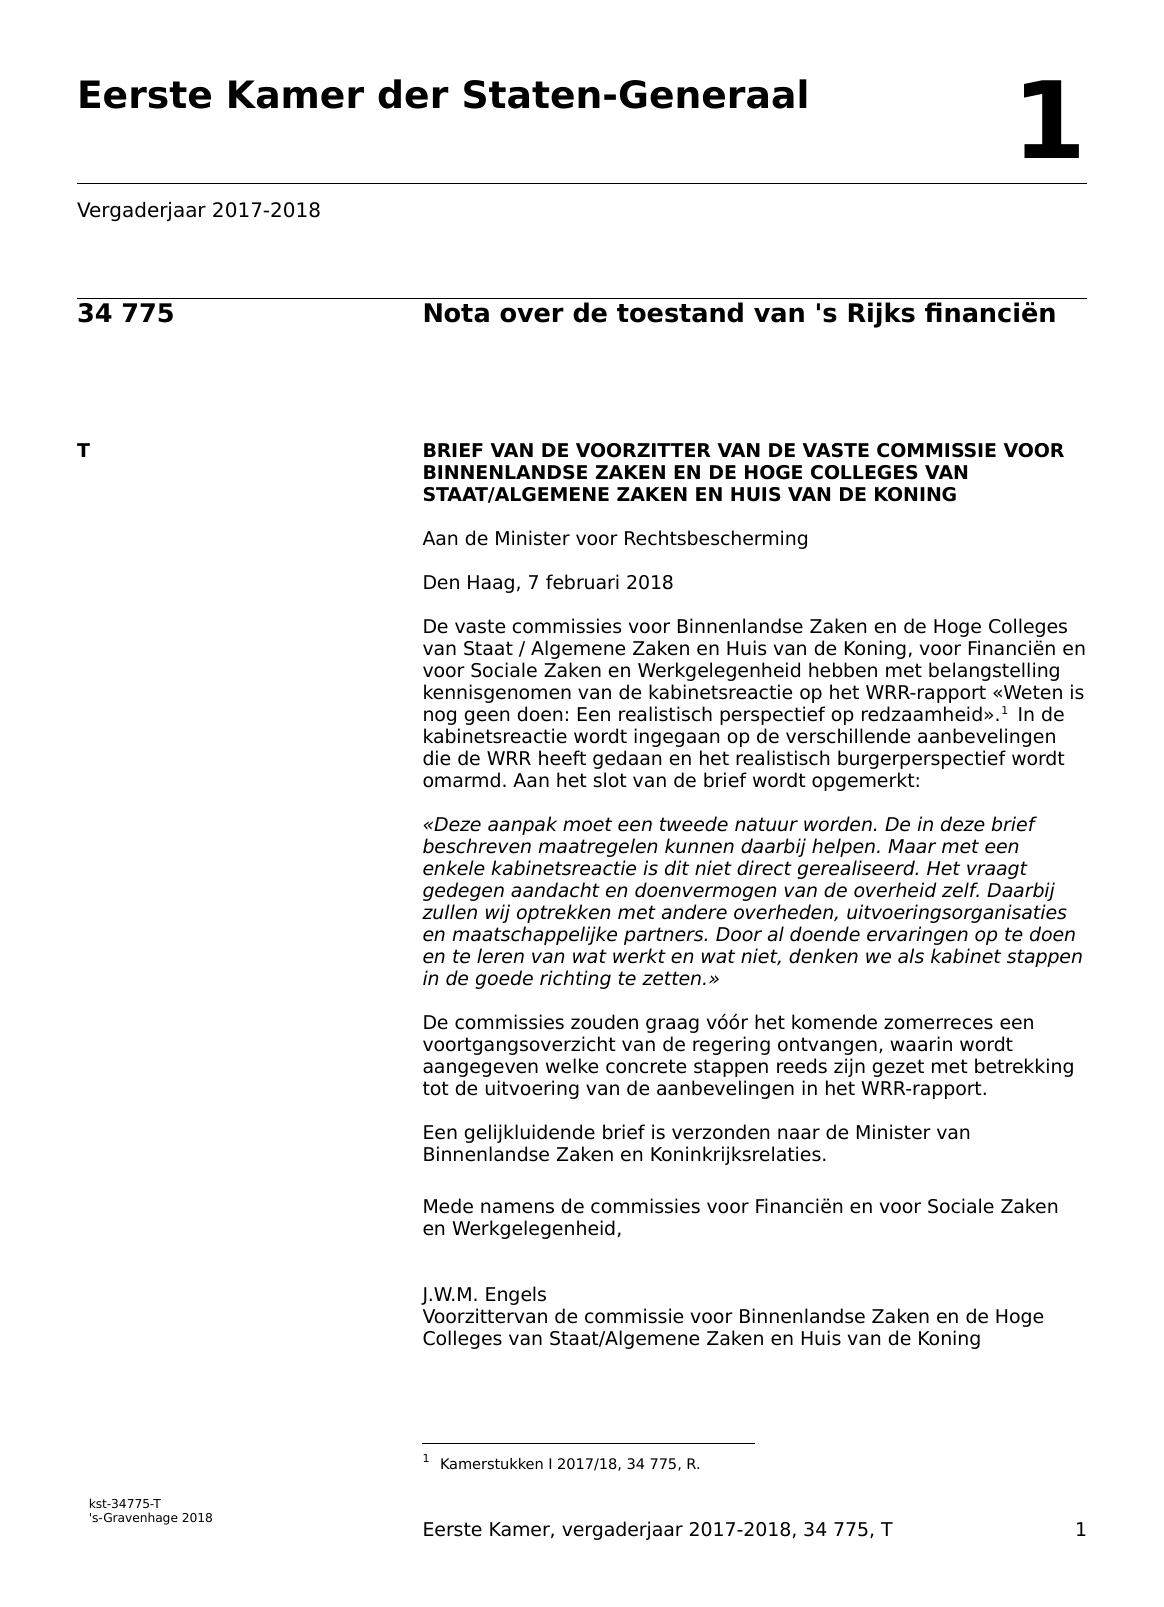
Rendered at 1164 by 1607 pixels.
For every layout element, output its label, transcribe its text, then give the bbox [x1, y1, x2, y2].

text De vaste commissies voor Binnenlandse Zaken en de Hoge Colleges van Staat / Algemene Zaken en Huis van de Koning, voor Financiën en voor Sociale Zaken en Werkgelegenheid hebben met belangstelling kennisgenomen van de kabinetsreactie op het WRR-rapport «Weten is nog geen doen: Een realistisch perspectief op redzaamheid». In de kabinetsreactie wordt ingegaan op de verschillende aanbevelingen die de WRR heeft gedaan en het realistisch burgerperspectief wordt omarmd. Aan het slot van de brief wordt opgemerkt: [422, 616, 1087, 792]
text Kamerstukken I 2017/18, 34 775, R. [422, 1452, 1087, 1474]
text kst-34775-T [88, 1497, 323, 1511]
table_cell Vergaderjaar 2017-2018 [77, 184, 1087, 298]
text J.W.M. Engels Voorzittervan de commissie voor Binnenlandse Zaken en de Hoge Colleges van Staat/Algemene Zaken en Huis van de Koning [422, 1262, 1087, 1350]
text Den Haag, 7 februari 2018 [422, 572, 1087, 594]
text Een gelijkluidende brief is verzonden naar de Minister van Binnenlandse Zaken en Koninkrijksrelaties. [422, 1122, 1087, 1166]
subtitle T BRIEF VAN DE VOORZITTER VAN DE VASTE COMMISSIE VOOR BINNENLANDSE ZAKEN EN DE HOGE COLLEGES VAN STAAT/ALGEMENE ZAKEN EN HUIS VAN DE KONING [77, 440, 1087, 506]
subtitle 34 775 Nota over de toestand van 's Rijks financiën [77, 299, 1087, 329]
text Mede namens de commissies voor Financiën en voor Sociale Zaken en Werkgelegenheid, [422, 1196, 1087, 1240]
text De commissies zouden graag vóór het komende zomerreces een voortgangsoverzicht van de regering ontvangen, waarin wordt aangegeven welke concrete stappen reeds zijn gezet met betrekking tot de uitvoering van de aanbevelingen in het WRR-rapport. [422, 1012, 1087, 1100]
text Aan de Minister voor Rechtsbescherming [422, 528, 1087, 550]
text 's-Gravenhage 2018 [88, 1511, 323, 1525]
text «Deze aanpak moet een tweede natuur worden. De in deze brief beschreven maatregelen kunnen daarbij helpen. Maar met een enkele kabinetsreactie is dit niet direct gerealiseerd. Het vraagt gedegen aandacht en doenvermogen van de overheid zelf. Daarbij zullen wij optrekken met andere overheden, uitvoeringsorganisaties en maatschappelijke partners. Door al doende ervaringen op te doen en te leren van wat werkt en wat niet, denken we als kabinet stappen in de goede richting te zetten.» [422, 814, 1087, 990]
table_header Eerste Kamer der Staten-Generaal [77, 59, 886, 183]
table_header 1 [886, 59, 1087, 183]
